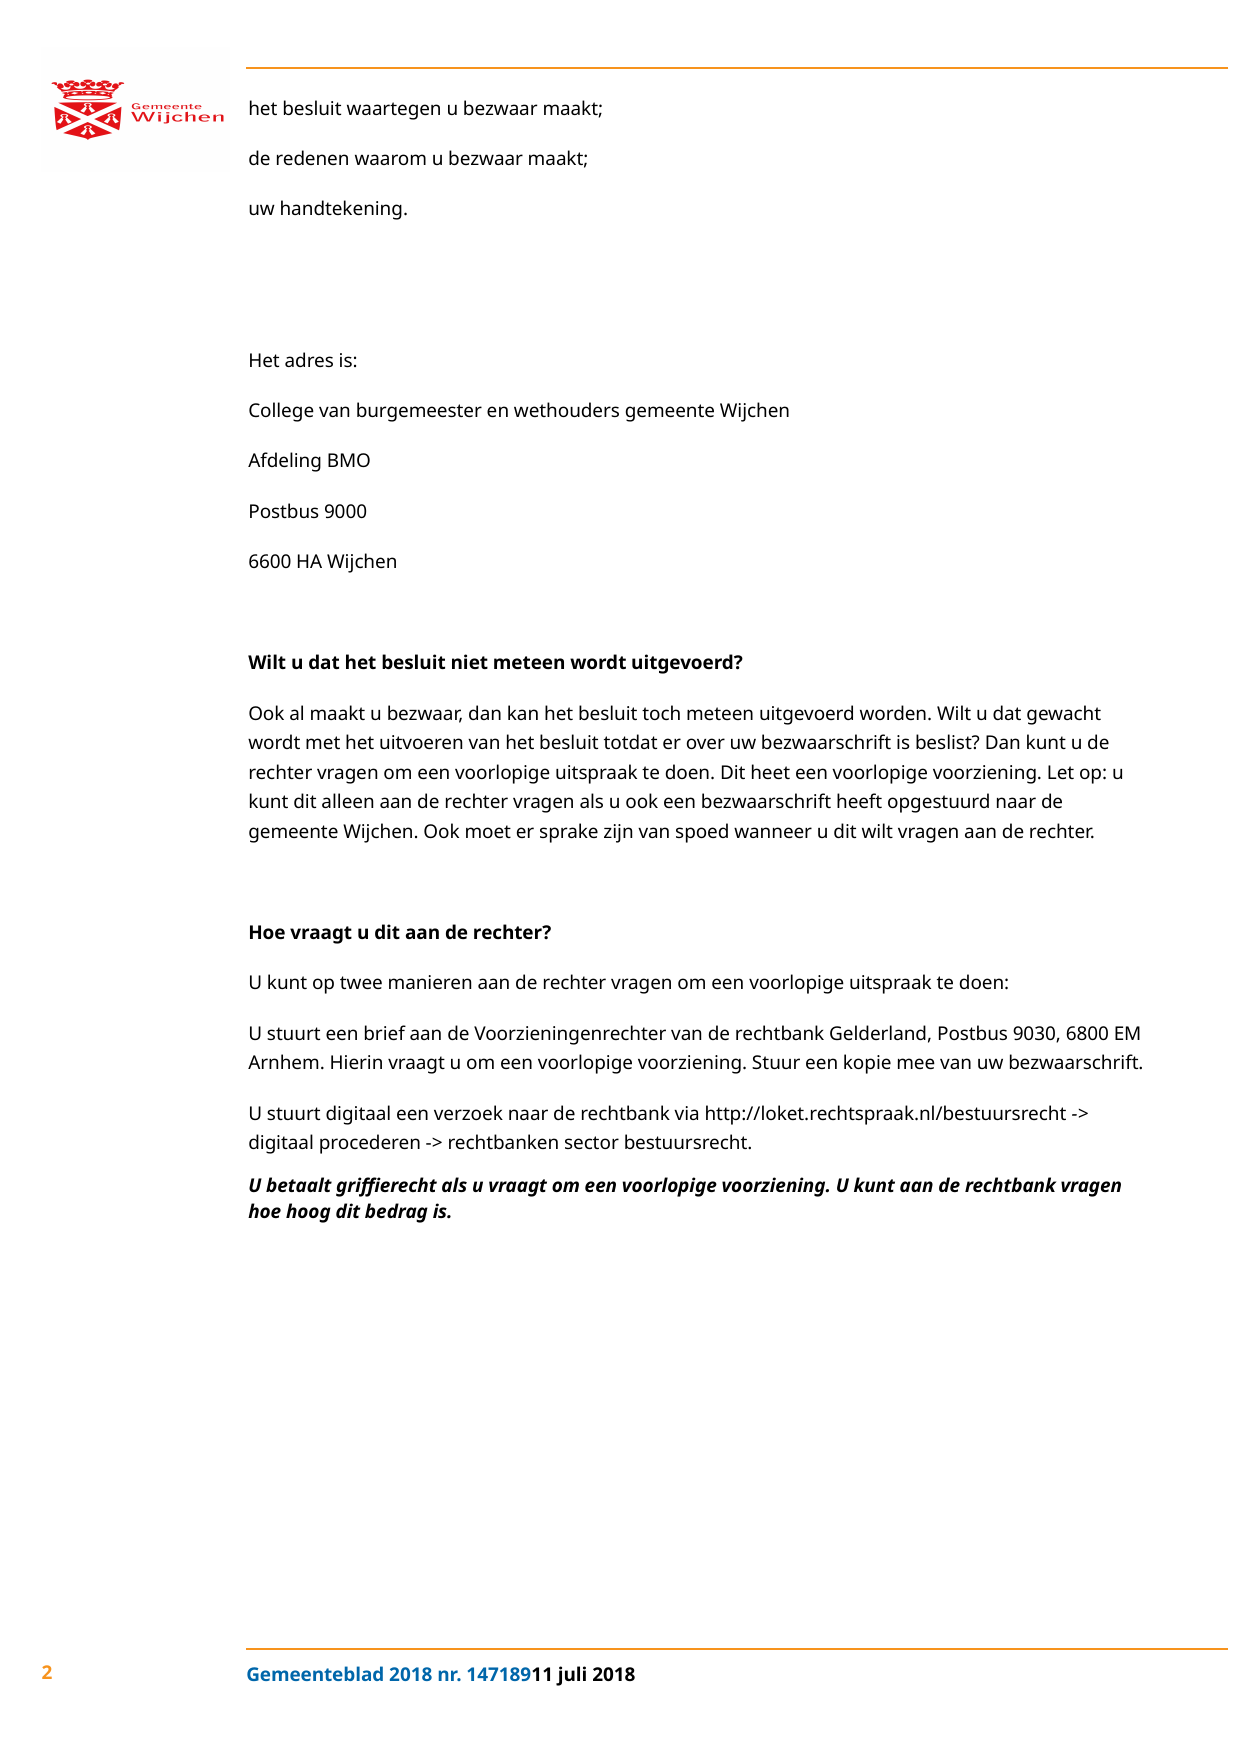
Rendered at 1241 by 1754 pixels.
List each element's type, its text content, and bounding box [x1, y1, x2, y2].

text U stuurt een brief aan de Voorzieningenrechter van de rechtbank Gelderland, Postbus 9030, 6800 EM Arnhem. Hierin vraagt u om een voorlopige voorziening. Stuur een kopie mee van uw bezwaarschrift. [248, 1020, 1152, 1075]
text het besluit waartegen u bezwaar maakt; [248, 95, 1152, 121]
text Hoe vraagt u dit aan de rechter? [248, 919, 1152, 945]
text uw handtekening. [248, 196, 1152, 221]
text Wilt u dat het besluit niet meteen wordt uitgevoerd? [248, 649, 1152, 675]
text Ook al maakt u bezwaar, dan kan het besluit toch meteen uitgevoerd worden. Wilt u dat gewacht wordt met het uitvoeren van het besluit totdat er over uw bezwaarschrift is beslist? Dan kunt u de rechter vragen om een voorlopige uitspraak te doen. Dit heet een voorlopige voorziening. Let op: u kunt dit alleen aan de rechter vragen als u ook een bezwaarschrift heeft opgestuurd naar de gemeente Wijchen. Ook moet er sprake zijn van spoed wanneer u dit wilt vragen aan de rechter. [248, 700, 1152, 844]
text Afdeling BMO [248, 448, 1152, 473]
text College van burgemeester en wethouders gemeente Wijchen [248, 397, 1152, 423]
text de redenen waarom u bezwaar maakt; [248, 145, 1152, 171]
picture [41, 47, 231, 172]
text Het adres is: [248, 347, 1152, 373]
text U kunt op twee manieren aan de rechter vragen om een voorlopige uitspraak te doen: [248, 969, 1152, 995]
text 6600 HA Wijchen [248, 548, 1152, 574]
text U betaalt griffierecht als u vraagt om een voorlopige voorziening. U kunt aan de rechtbank vragen hoe hoog dit bedrag is. [248, 1172, 1152, 1224]
text Postbus 9000 [248, 498, 1152, 524]
text U stuurt digitaal een verzoek naar de rechtbank via http://loket.rechtspraak.nl/bestuursrecht -> digitaal procederen -> rechtbanken sector bestuursrecht. [248, 1100, 1152, 1155]
